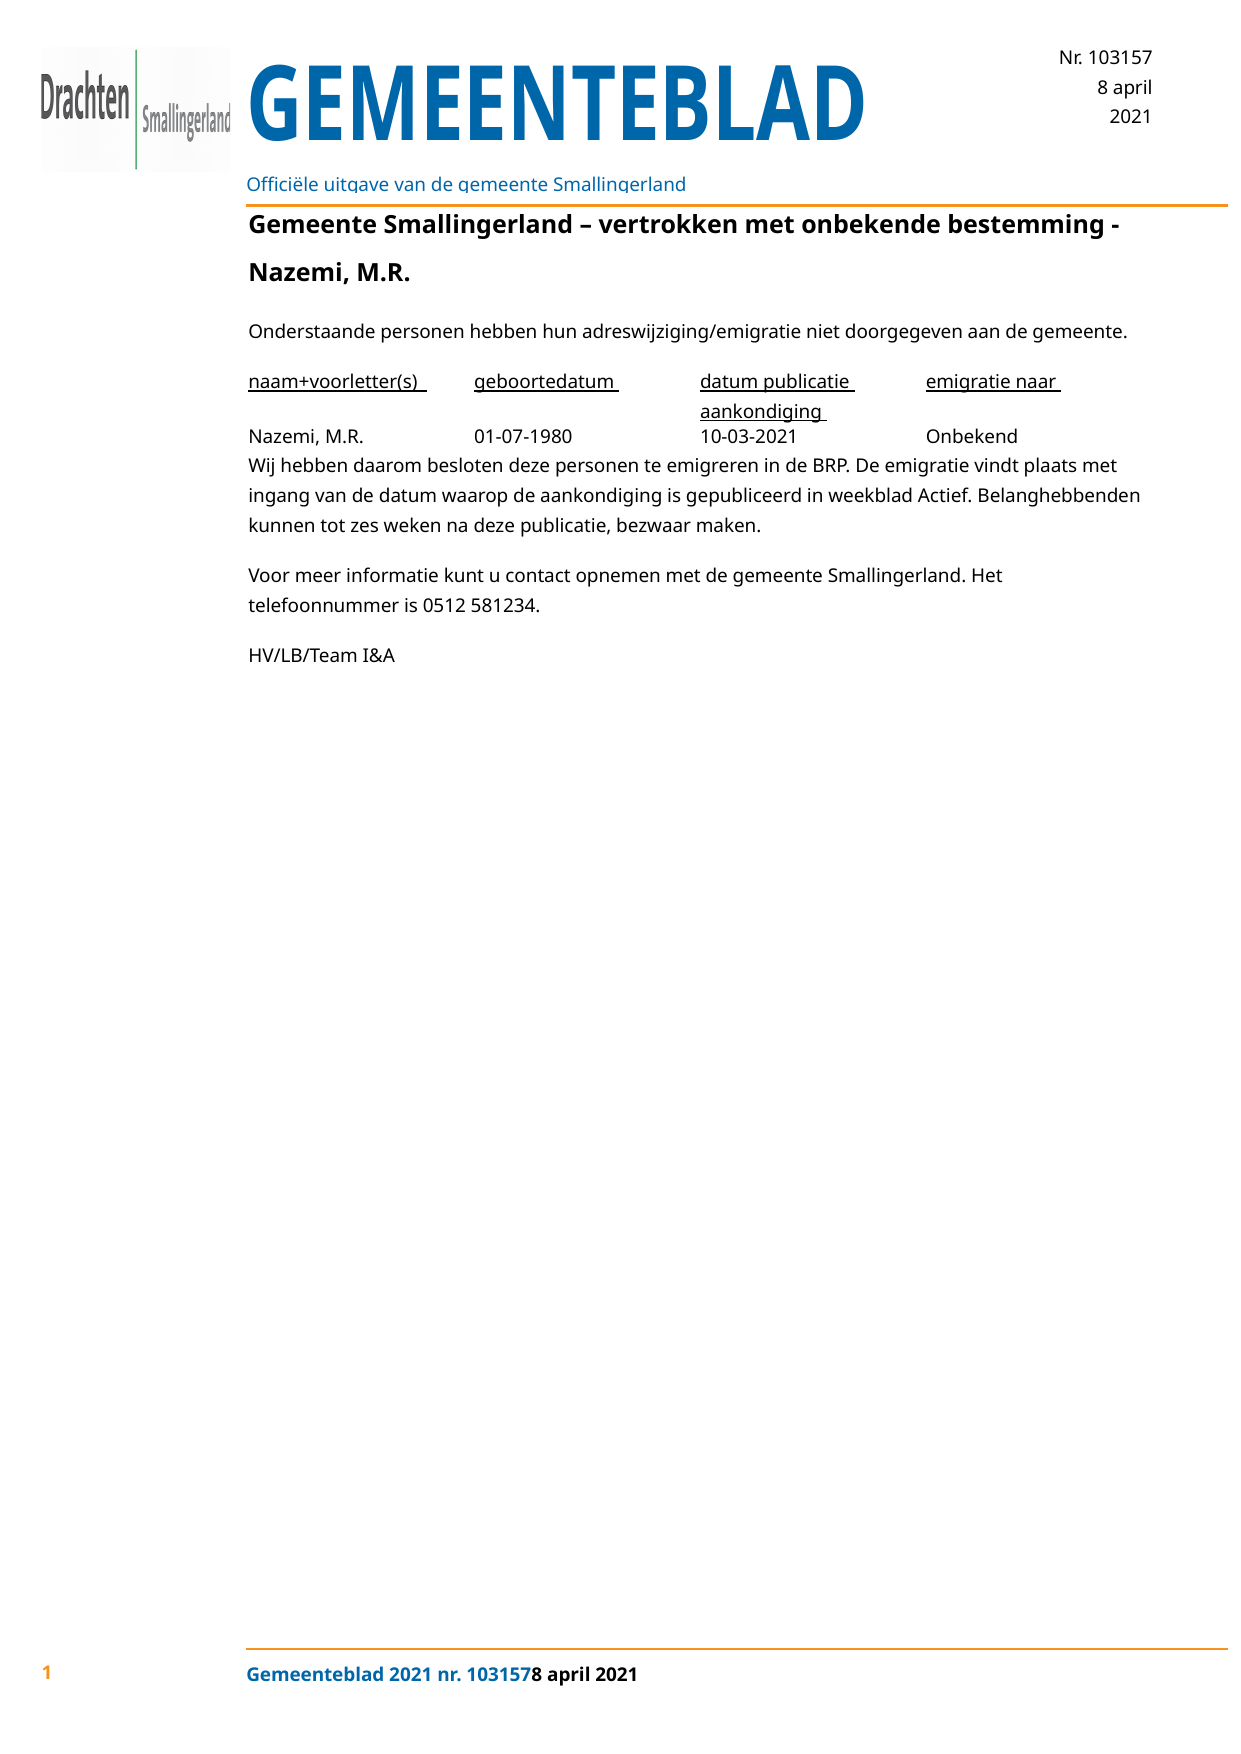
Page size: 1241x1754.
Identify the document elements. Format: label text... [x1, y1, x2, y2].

picture [41, 47, 231, 172]
text Gemeente Smallingerland – vertrokken met onbekende bestemming - Nazemi, M.R. [248, 207, 1152, 288]
table_cell 01-07-1980 [474, 424, 700, 449]
table_header datum publicatie aankondiging [700, 369, 926, 424]
text Onderstaande personen hebben hun adreswijziging/emigratie niet doorgegeven aan de gemeente. [248, 318, 1152, 344]
table_header geboortedatum [474, 369, 700, 424]
table_cell 10-03-2021 [700, 424, 926, 449]
text Voor meer informatie kunt u contact opnemen met de gemeente Smallingerland. Het telefoonnummer is 0512 581234. [248, 562, 1152, 618]
table_cell Onbekend [926, 424, 1152, 449]
table_cell Nazemi, M.R. [248, 424, 474, 449]
text Wij hebben daarom besloten deze personen te emigreren in de BRP. De emigratie vindt plaats met ingang van de datum waarop de aankondiging is gepubliceerd in weekblad Actief. Belanghebbenden kunnen tot zes weken na deze publicatie, bezwaar maken. [248, 453, 1152, 538]
table_header emigratie naar [926, 369, 1152, 424]
table_header naam+voorletter(s) [248, 369, 474, 424]
text HV/LB/Team I&A [248, 642, 1152, 668]
